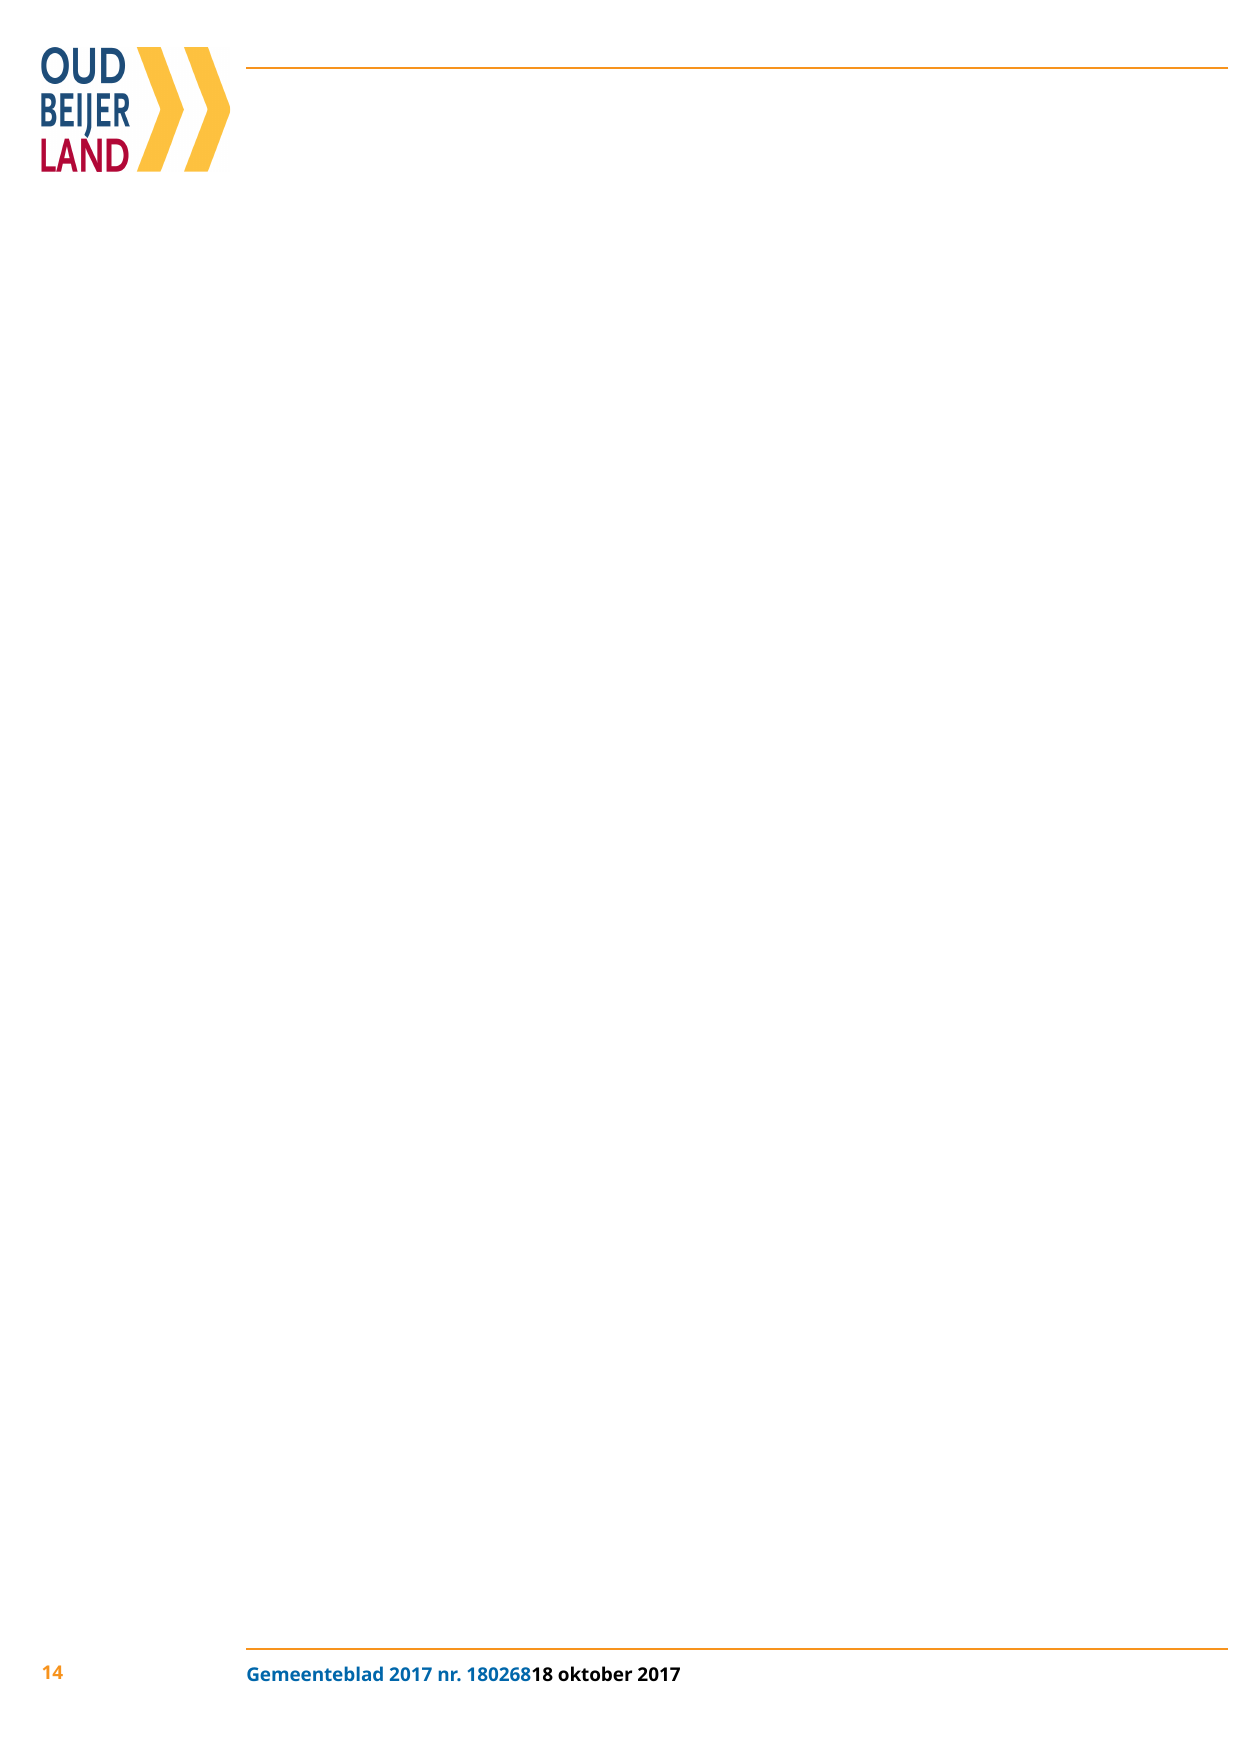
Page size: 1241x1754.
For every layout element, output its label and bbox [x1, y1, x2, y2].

picture [41, 47, 231, 172]
